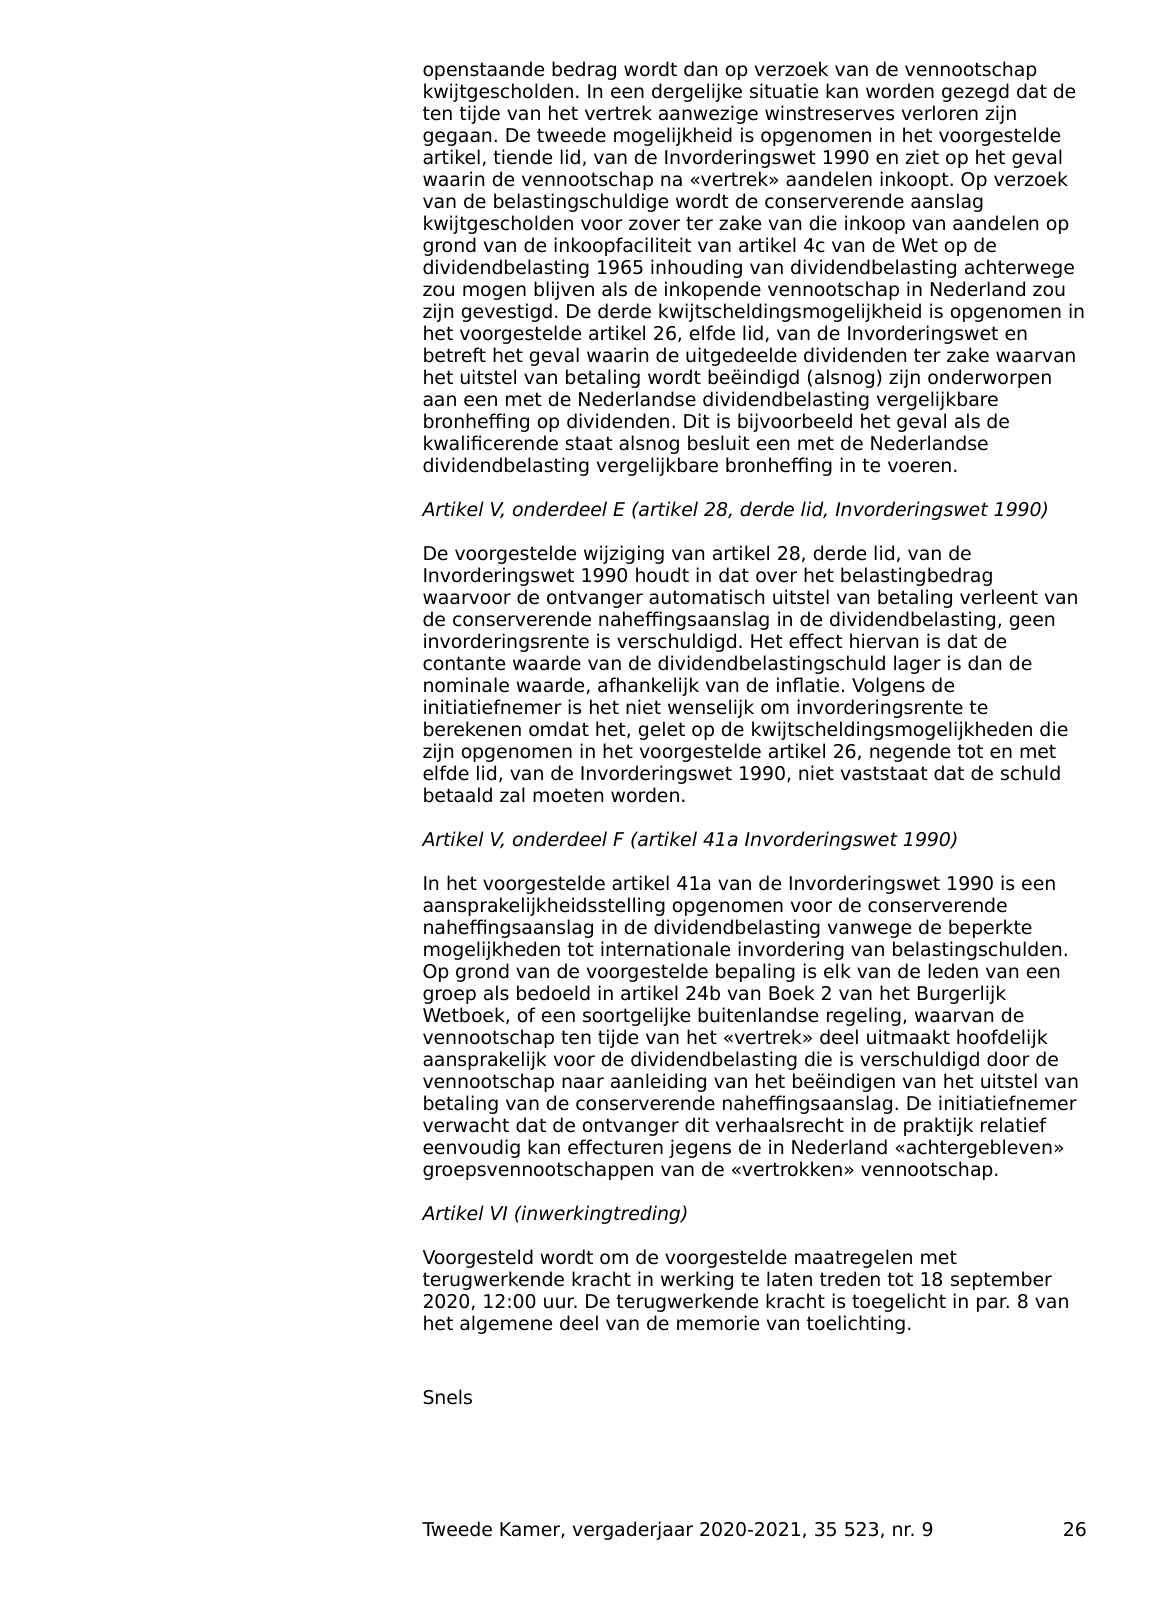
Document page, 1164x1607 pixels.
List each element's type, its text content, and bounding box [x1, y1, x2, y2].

subtitle Artikel V, onderdeel E (artikel 28, derde lid, Invorderingswet 1990) [422, 499, 1087, 521]
text Snels [422, 1365, 1087, 1409]
subtitle Artikel V, onderdeel F (artikel 41a Invorderingswet 1990) [422, 829, 1087, 851]
text Voorgesteld wordt om de voorgestelde maatregelen met terugwerkende kracht in werking te laten treden tot 18 september 2020, 12:00 uur. De terugwerkende kracht is toegelicht in par. 8 van het algemene deel van de memorie van toelichting. [422, 1247, 1087, 1335]
subtitle Artikel VI (inwerkingtreding) [422, 1203, 1087, 1225]
text De voorgestelde wijziging van artikel 28, derde lid, van de Invorderingswet 1990 houdt in dat over het belastingbedrag waarvoor de ontvanger automatisch uitstel van betaling verleent van de conserverende naheffingsaanslag in de dividendbelasting, geen invorderingsrente is verschuldigd. Het effect hiervan is dat de contante waarde van de dividendbelastingschuld lager is dan de nominale waarde, afhankelijk van de inflatie. Volgens de initiatiefnemer is het niet wenselijk om invorderingsrente te berekenen omdat het, gelet op de kwijtscheldingsmogelijkheden die zijn opgenomen in het voorgestelde artikel 26, negende tot en met elfde lid, van de Invorderingswet 1990, niet vaststaat dat de schuld betaald zal moeten worden. [422, 543, 1087, 807]
text openstaande bedrag wordt dan op verzoek van de vennootschap kwijtgescholden. In een dergelijke situatie kan worden gezegd dat de ten tijde van het vertrek aanwezige winstreserves verloren zijn gegaan. De tweede mogelijkheid is opgenomen in het voorgestelde artikel, tiende lid, van de Invorderingswet 1990 en ziet op het geval waarin de vennootschap na «vertrek» aandelen inkoopt. Op verzoek van de belastingschuldige wordt de conserverende aanslag kwijtgescholden voor zover ter zake van die inkoop van aandelen op grond van de inkoopfaciliteit van artikel 4c van de Wet op de dividendbelasting 1965 inhouding van dividendbelasting achterwege zou mogen blijven als de inkopende vennootschap in Nederland zou zijn gevestigd. De derde kwijtscheldingsmogelijkheid is opgenomen in het voorgestelde artikel 26, elfde lid, van de Invorderingswet en betreft het geval waarin de uitgedeelde dividenden ter zake waarvan het uitstel van betaling wordt beëindigd (alsnog) zijn onderworpen aan een met de Nederlandse dividendbelasting vergelijkbare bronheffing op dividenden. Dit is bijvoorbeeld het geval als de kwalificerende staat alsnog besluit een met de Nederlandse dividendbelasting vergelijkbare bronheffing in te voeren. [422, 59, 1087, 477]
text In het voorgestelde artikel 41a van de Invorderingswet 1990 is een aansprakelijkheidsstelling opgenomen voor de conserverende naheffingsaanslag in de dividendbelasting vanwege de beperkte mogelijkheden tot internationale invordering van belastingschulden. Op grond van de voorgestelde bepaling is elk van de leden van een groep als bedoeld in artikel 24b van Boek 2 van het Burgerlijk Wetboek, of een soortgelijke buitenlandse regeling, waarvan de vennootschap ten tijde van het «vertrek» deel uitmaakt hoofdelijk aansprakelijk voor de dividendbelasting die is verschuldigd door de vennootschap naar aanleiding van het beëindigen van het uitstel van betaling van de conserverende naheffingsaanslag. De initiatiefnemer verwacht dat de ontvanger dit verhaalsrecht in de praktijk relatief eenvoudig kan effecturen jegens de in Nederland «achtergebleven» groepsvennootschappen van de «vertrokken» vennootschap. [422, 873, 1087, 1181]
